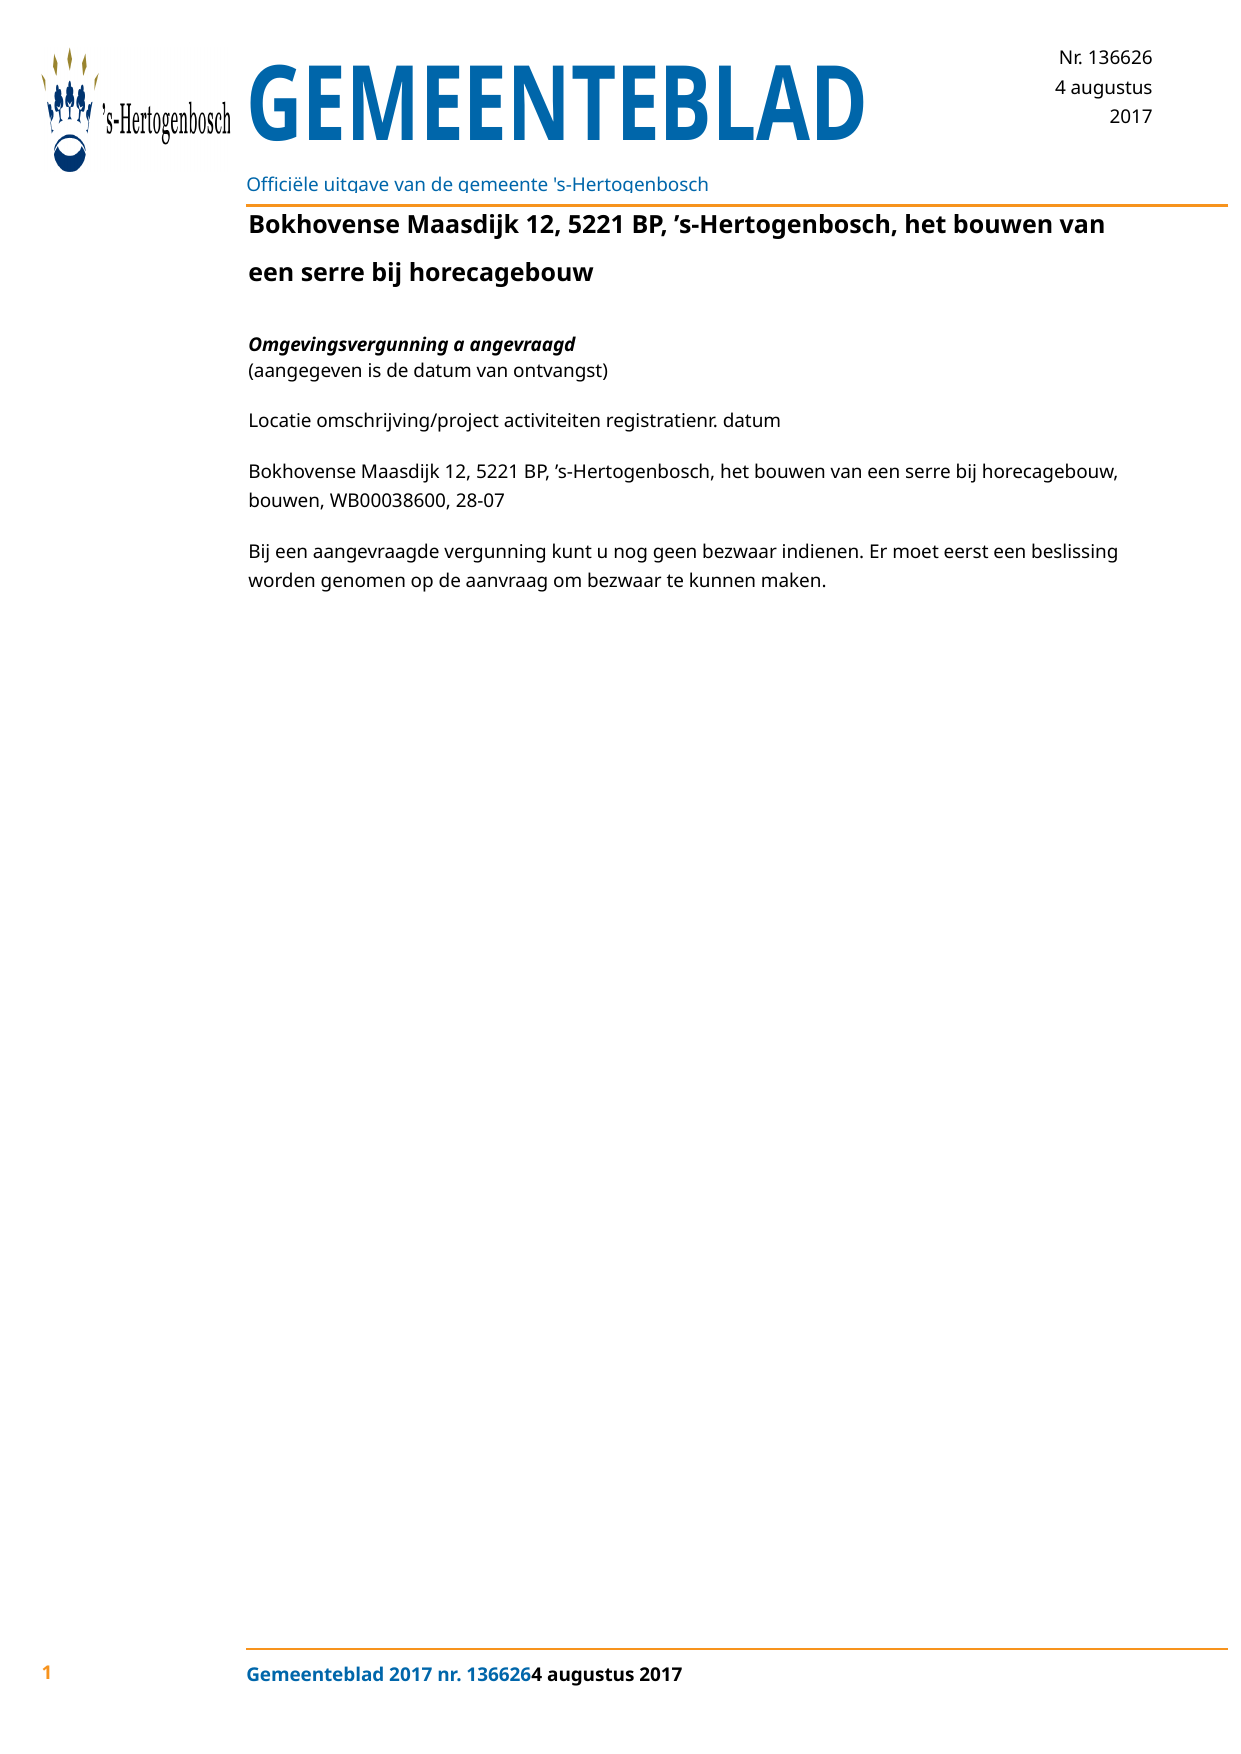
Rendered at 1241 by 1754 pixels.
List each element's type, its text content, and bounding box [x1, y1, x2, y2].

picture [41, 47, 231, 172]
text Bij een aangevraagde vergunning kunt u nog geen bezwaar indienen. Er moet eerst een beslissing worden genomen op de aanvraag om bezwaar te kunnen maken. [248, 538, 1152, 593]
text Omgevingsvergunning a angevraagd [248, 331, 1152, 357]
text Locatie omschrijving/project activiteiten registratienr. datum [248, 408, 1152, 433]
text Bokhovense Maasdijk 12, 5221 BP, ’s-Hertogenbosch, het bouwen van een serre bij horecagebouw [248, 207, 1152, 288]
text (aangegeven is de datum van ontvangst) [248, 357, 1152, 383]
text Bokhovense Maasdijk 12, 5221 BP, ’s-Hertogenbosch, het bouwen van een serre bij horecagebouw, bouwen, WB00038600, 28-07 [248, 458, 1152, 513]
